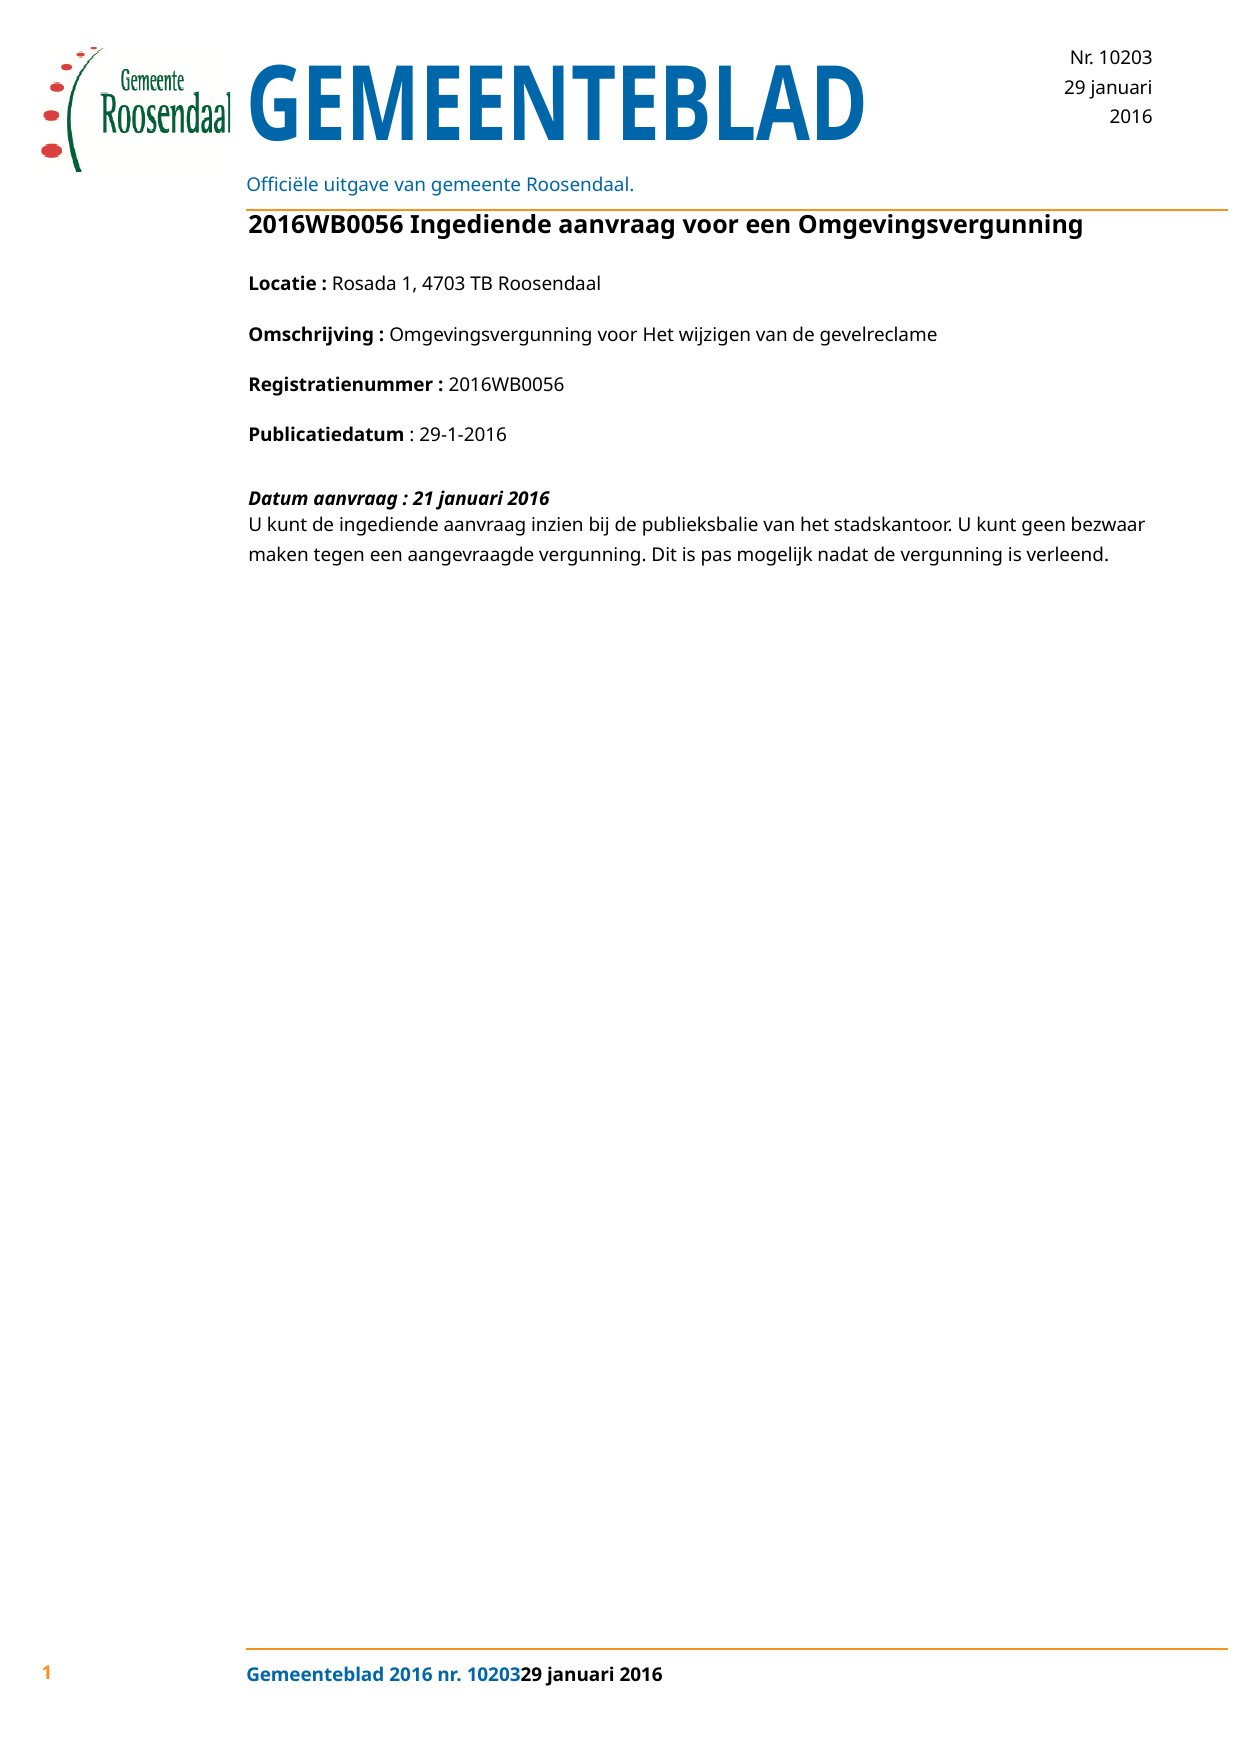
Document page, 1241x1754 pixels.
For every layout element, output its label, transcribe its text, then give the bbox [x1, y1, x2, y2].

text Publicatiedatum : 29-1-2016 [248, 422, 1152, 447]
text Datum aanvraag : 21 januari 2016 [248, 486, 1152, 511]
text Registratienummer : 2016WB0056 [248, 371, 1152, 397]
text Omschrijving : Omgevingsvergunning voor Het wijzigen van de gevelreclame [248, 321, 1152, 346]
picture [41, 47, 231, 172]
text 2016WB0056 Ingediende aanvraag voor een Omgevingsvergunning [248, 211, 1152, 241]
text U kunt de ingediende aanvraag inzien bij de publieksbalie van het stadskantoor. U kunt geen bezwaar maken tegen een aangevraagde vergunning. Dit is pas mogelijk nadat de vergunning is verleend. [248, 511, 1152, 567]
text Locatie : Rosada 1, 4703 TB Roosendaal [248, 270, 1152, 296]
